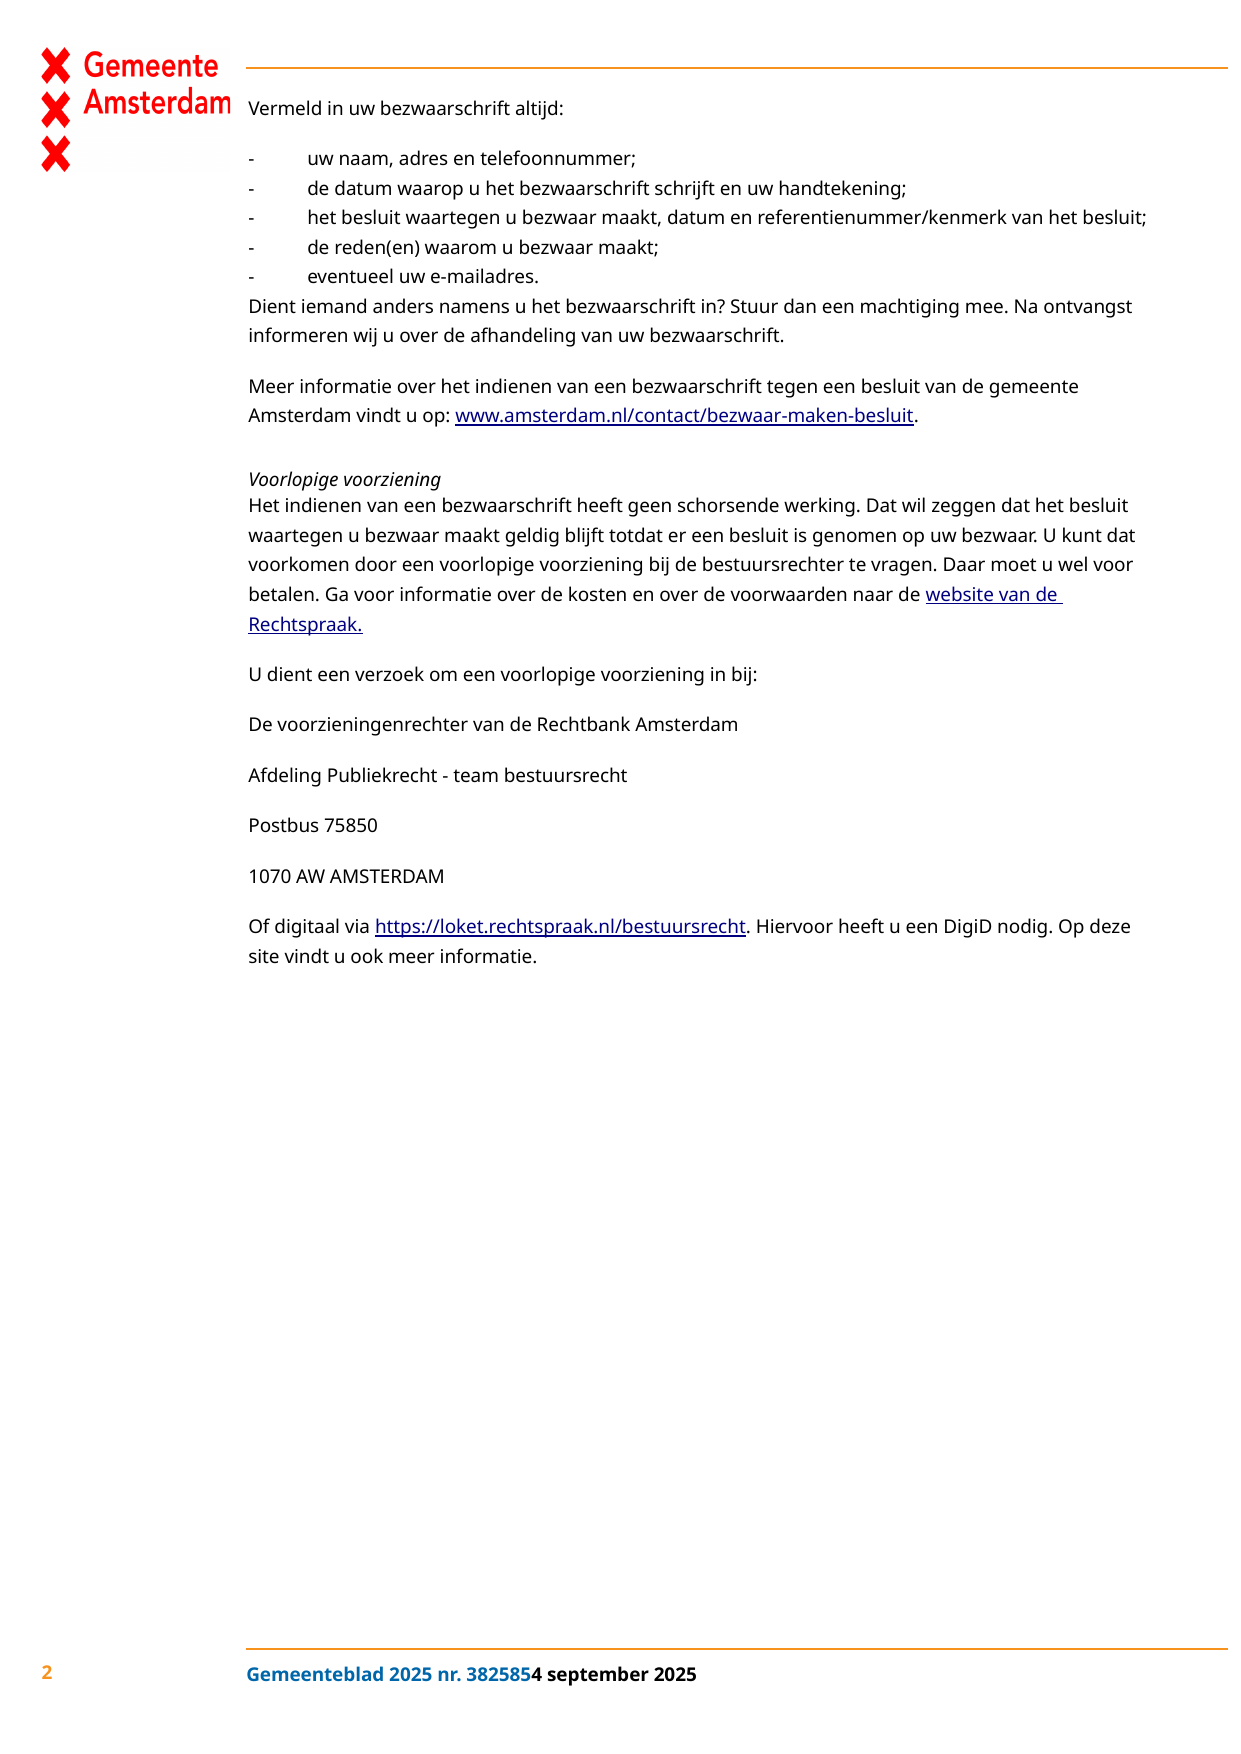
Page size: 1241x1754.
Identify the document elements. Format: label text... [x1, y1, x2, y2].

list uw naam, adres en telefoonnummer; [248, 145, 1152, 171]
text Vermeld in uw bezwaarschrift altijd: [248, 95, 1152, 121]
text Dient iemand anders namens u het bezwaarschrift in? Stuur dan een machtiging mee. Na ontvangst informeren wij u over de afhandeling van uw bezwaarschrift. [248, 293, 1152, 348]
text U dient een verzoek om een voorlopige voorziening in bij: [248, 661, 1152, 687]
text 1070 AW AMSTERDAM [248, 863, 1152, 888]
text Afdeling Publiekrecht - team bestuursrecht [248, 762, 1152, 788]
picture [41, 47, 231, 172]
list het besluit waartegen u bezwaar maakt, datum en referentienummer/kenmerk van het besluit; [248, 204, 1152, 230]
text Voorlopige voorziening [248, 467, 1152, 492]
list de reden(en) waarom u bezwaar maakt; [248, 234, 1152, 260]
text Of digitaal via https://loket.rechtspraak.nl/bestuursrecht. Hiervoor heeft u een DigiD nodig. Op deze site vindt u ook meer informatie. [248, 913, 1152, 968]
text De voorzieningenrechter van de Rechtbank Amsterdam [248, 712, 1152, 737]
list de datum waarop u het bezwaarschrift schrijft en uw handtekening; [248, 175, 1152, 201]
text Het indienen van een bezwaarschrift heeft geen schorsende werking. Dat wil zeggen dat het besluit waartegen u bezwaar maakt geldig blijft totdat er een besluit is genomen op uw bezwaar. U kunt dat voorkomen door een voorlopige voorziening bij de bestuursrechter te vragen. Daar moet u wel voor betalen. Ga voor informatie over de kosten en over de voorwaarden naar de website van de Rechtspraak. [248, 492, 1152, 636]
list eventueel uw e-mailadres. [248, 263, 1152, 289]
text Meer informatie over het indienen van een bezwaarschrift tegen een besluit van de gemeente Amsterdam vindt u op: www.amsterdam.nl/contact/bezwaar-maken-besluit. [248, 373, 1152, 428]
text Postbus 75850 [248, 812, 1152, 838]
